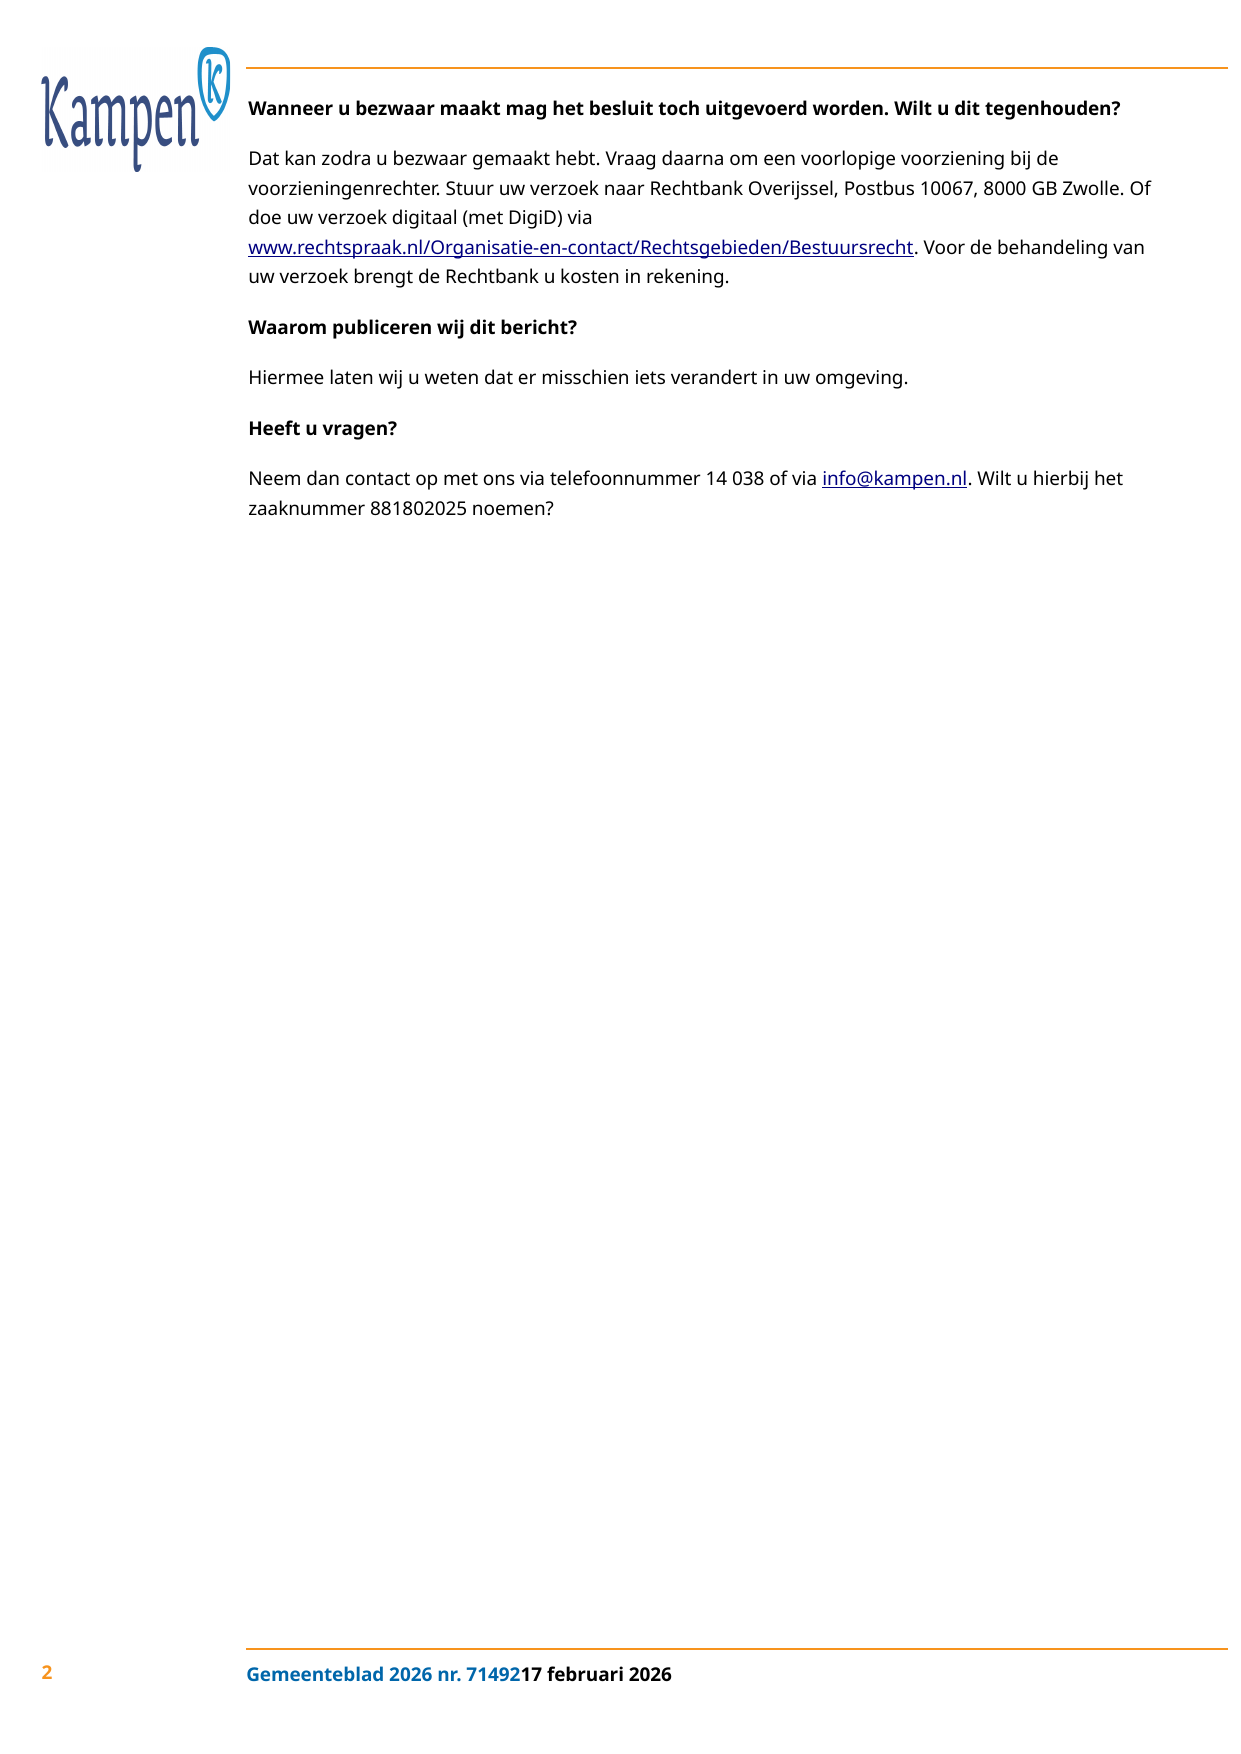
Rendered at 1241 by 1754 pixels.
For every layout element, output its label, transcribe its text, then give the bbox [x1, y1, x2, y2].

text Waarom publiceren wij dit bericht? [248, 314, 1152, 340]
text Hiermee laten wij u weten dat er misschien iets verandert in uw omgeving. [248, 364, 1152, 390]
text Heeft u vragen? [248, 415, 1152, 441]
text Dat kan zodra u bezwaar gemaakt hebt. Vraag daarna om een voorlopige voorziening bij de voorzieningenrechter. Stuur uw verzoek naar Rechtbank Overijssel, Postbus 10067, 8000 GB Zwolle. Of doe uw verzoek digitaal (met DigiD) via www.rechtspraak.nl/Organisatie-en-contact/Rechtsgebieden/Bestuursrecht. Voor de behandeling van uw verzoek brengt de Rechtbank u kosten in rekening. [248, 145, 1152, 289]
picture [41, 47, 231, 172]
text Wanneer u bezwaar maakt mag het besluit toch uitgevoerd worden. Wilt u dit tegenhouden? [248, 95, 1152, 121]
text Neem dan contact op met ons via telefoonnummer 14 038 of via info@kampen.nl. Wilt u hierbij het zaaknummer 881802025 noemen? [248, 465, 1152, 521]
